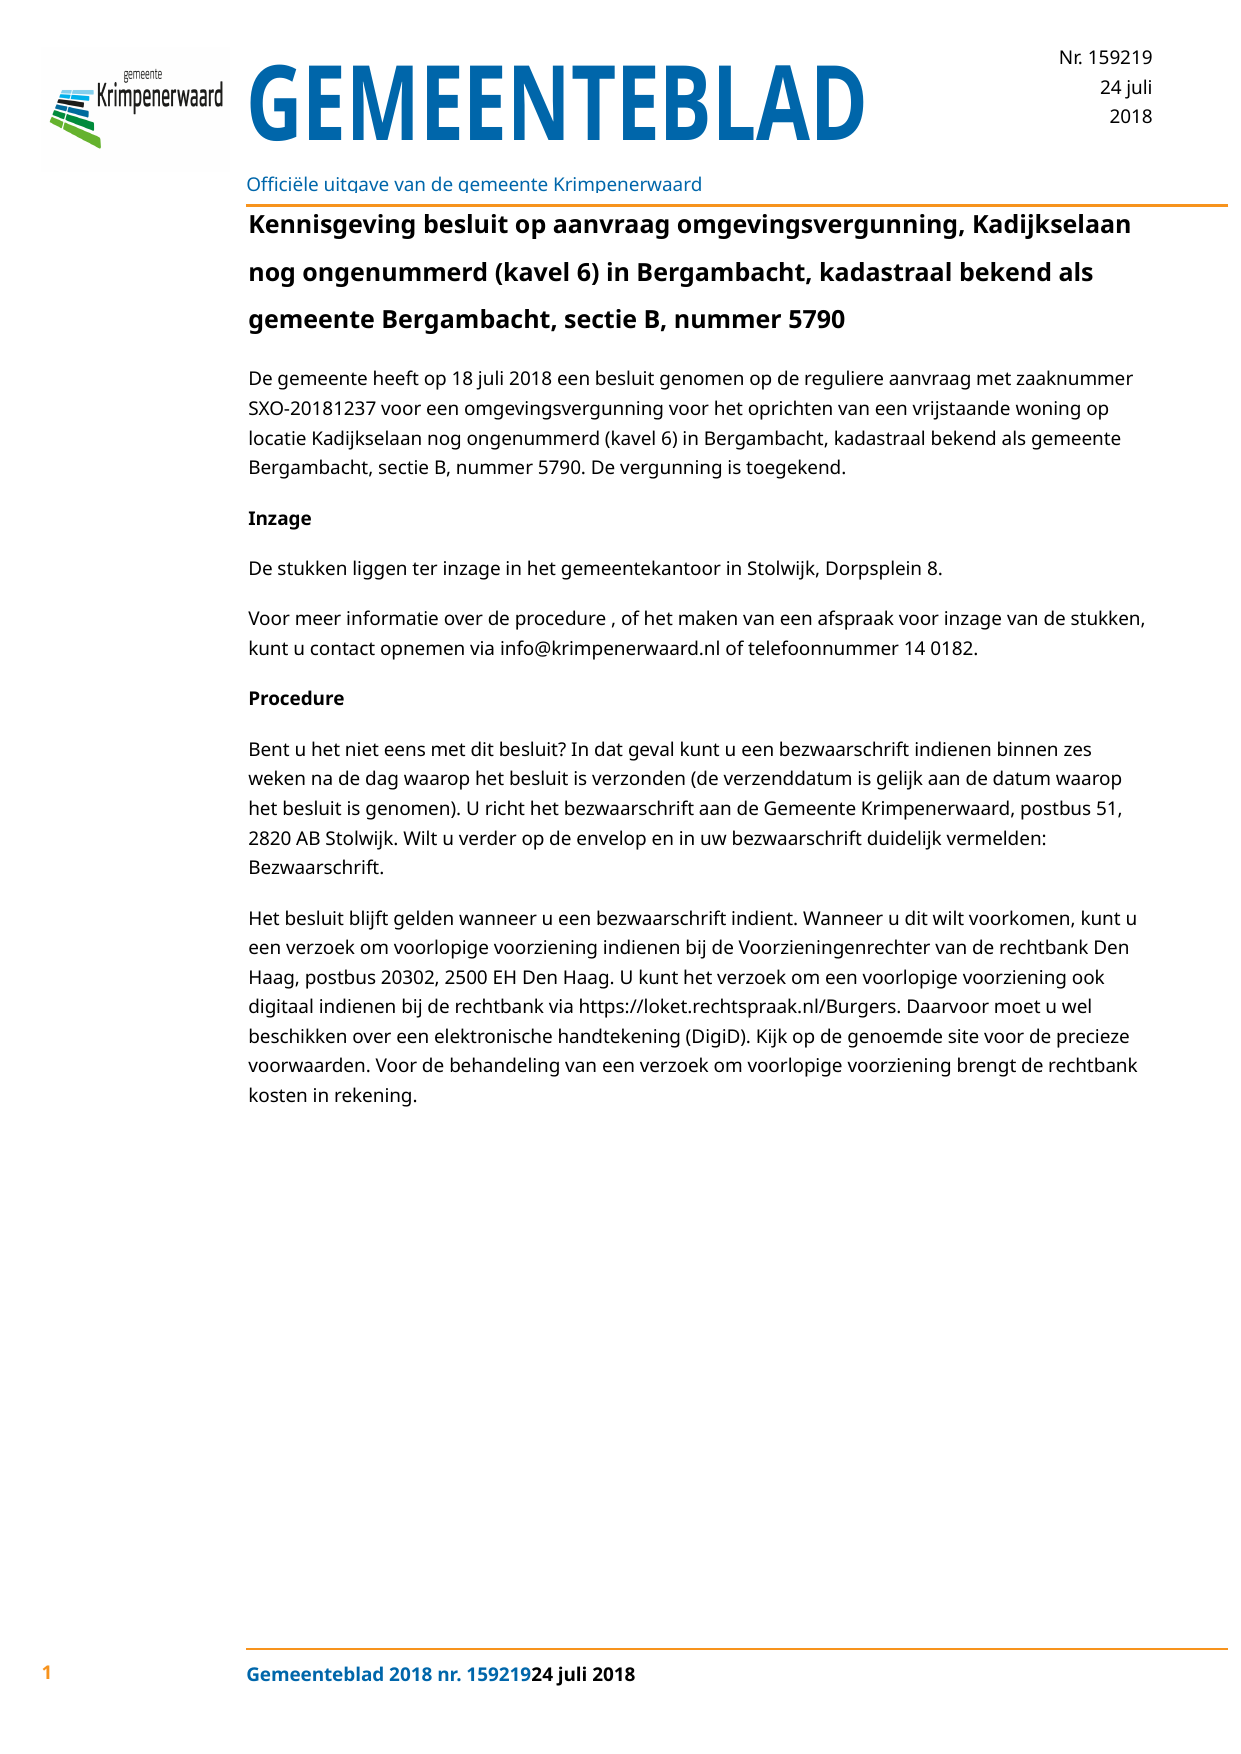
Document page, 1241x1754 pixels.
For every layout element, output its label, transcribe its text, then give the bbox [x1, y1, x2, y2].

text De gemeente heeft op 18 juli 2018 een besluit genomen op de reguliere aanvraag met zaaknummer SXO-20181237 voor een omgevingsvergunning voor het oprichten van een vrijstaande woning op locatie Kadijkselaan nog ongenummerd (kavel 6) in Bergambacht, kadastraal bekend als gemeente Bergambacht, sectie B, nummer 5790. De vergunning is toegekend. [248, 366, 1152, 480]
text Inzage [248, 505, 1152, 530]
picture [41, 47, 231, 172]
text De stukken liggen ter inzage in het gemeentekantoor in Stolwijk, Dorpsplein 8. [248, 555, 1152, 581]
text Voor meer informatie over de procedure , of het maken van een afspraak voor inzage van de stukken, kunt u contact opnemen via info@krimpenerwaard.nl of telefoonnummer 14 0182. [248, 606, 1152, 661]
text Kennisgeving besluit op aanvraag omgevingsvergunning, Kadijkselaan nog ongenummerd (kavel 6) in Bergambacht, kadastraal bekend als gemeente Bergambacht, sectie B, nummer 5790 [248, 207, 1152, 336]
text Het besluit blijft gelden wanneer u een bezwaarschrift indient. Wanneer u dit wilt voorkomen, kunt u een verzoek om voorlopige voorziening indienen bij de Voorzieningenrechter van de rechtbank Den Haag, postbus 20302, 2500 EH Den Haag. U kunt het verzoek om een voorlopige voorziening ook digitaal indienen bij de rechtbank via https://loket.rechtspraak.nl/Burgers. Daarvoor moet u wel beschikken over een elektronische handtekening (DigiD). Kijk op de genoemde site voor de precieze voorwaarden. Voor de behandeling van een verzoek om voorlopige voorziening brengt de rechtbank kosten in rekening. [248, 905, 1152, 1108]
text Bent u het niet eens met dit besluit? In dat geval kunt u een bezwaarschrift indienen binnen zes weken na de dag waarop het besluit is verzonden (de verzenddatum is gelijk aan de datum waarop het besluit is genomen). U richt het bezwaarschrift aan de Gemeente Krimpenerwaard, postbus 51, 2820 AB Stolwijk. Wilt u verder op de envelop en in uw bezwaarschrift duidelijk vermelden: Bezwaarschrift. [248, 736, 1152, 880]
text Procedure [248, 686, 1152, 711]
